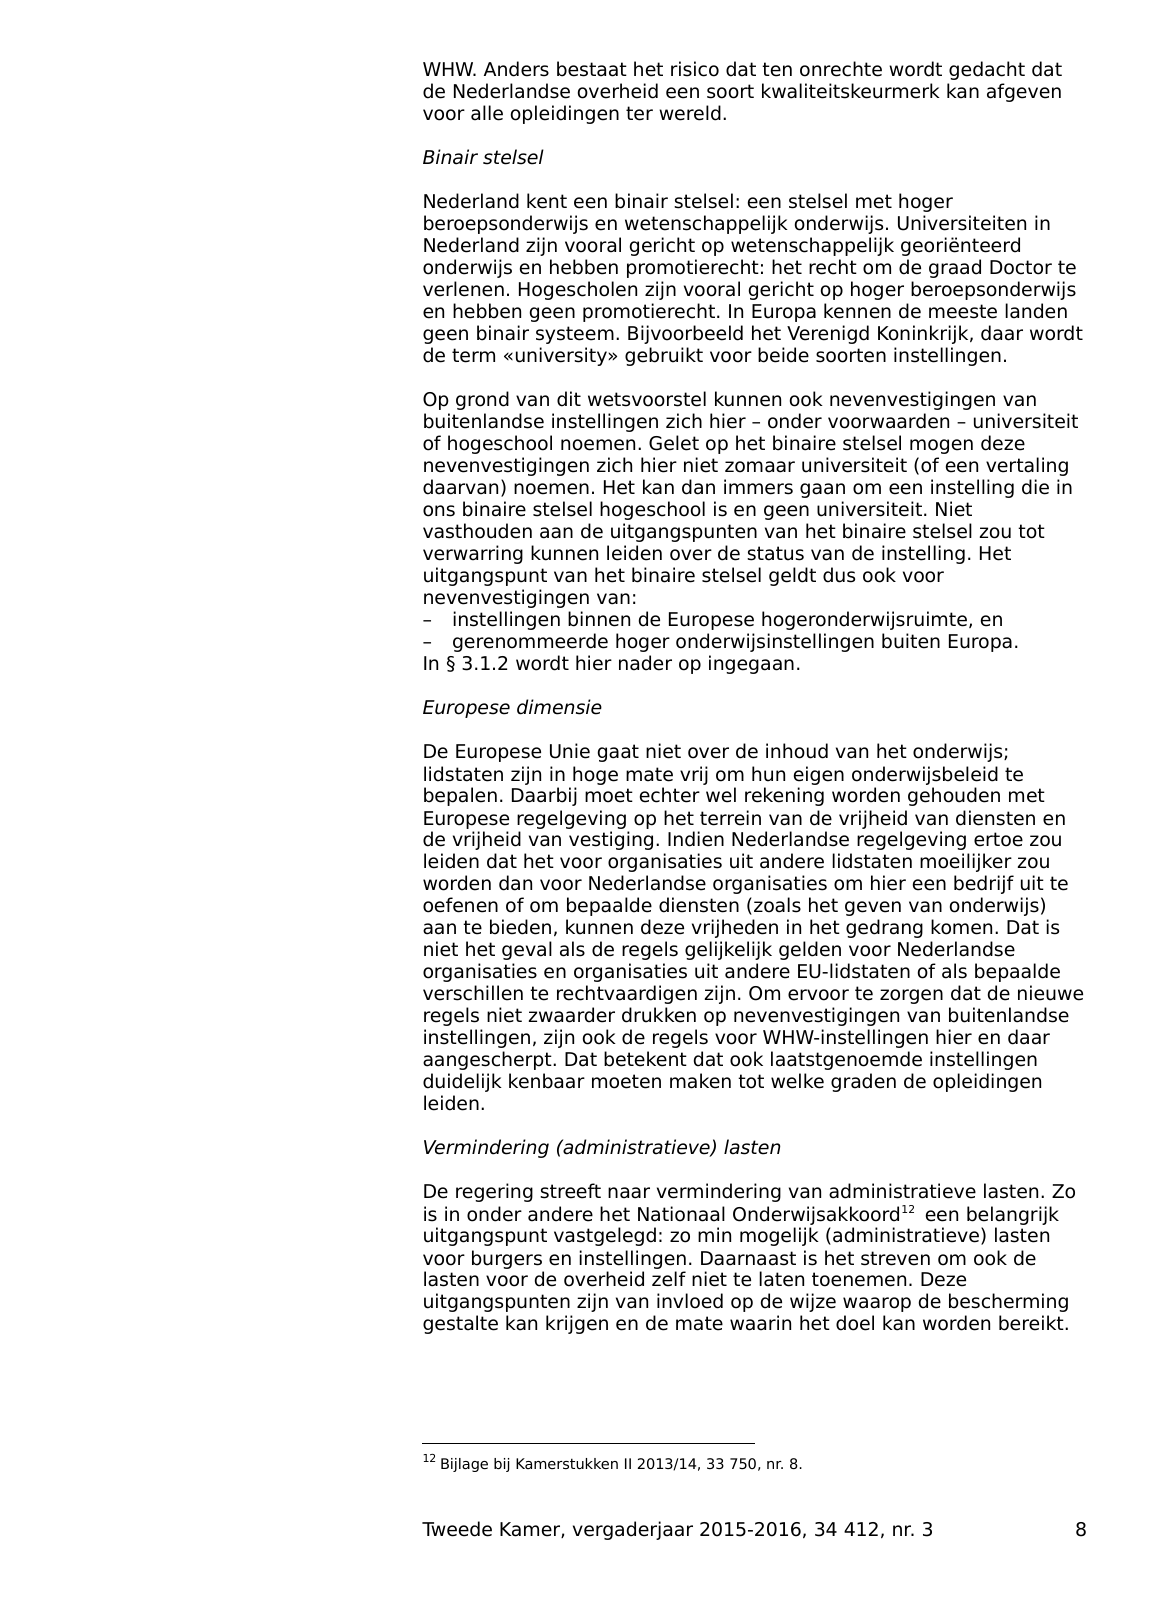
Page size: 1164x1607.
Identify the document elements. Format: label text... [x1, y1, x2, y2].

text – gerenommeerde hoger onderwijsinstellingen buiten Europa. [422, 631, 1087, 653]
subtitle Binair stelsel [422, 147, 1087, 169]
text In § 3.1.2 wordt hier nader op ingegaan. [422, 653, 1087, 675]
text Bijlage bij Kamerstukken II 2013/14, 33 750, nr. 8. [422, 1452, 1087, 1474]
text – instellingen binnen de Europese hogeronderwijsruimte, en [422, 609, 1087, 631]
text WHW. Anders bestaat het risico dat ten onrechte wordt gedacht dat de Nederlandse overheid een soort kwaliteitskeurmerk kan afgeven voor alle opleidingen ter wereld. [422, 59, 1087, 125]
text De Europese Unie gaat niet over de inhoud van het onderwijs; lidstaten zijn in hoge mate vrij om hun eigen onderwijsbeleid te bepalen. Daarbij moet echter wel rekening worden gehouden met Europese regelgeving op het terrein van de vrijheid van diensten en de vrijheid van vestiging. Indien Nederlandse regelgeving ertoe zou leiden dat het voor organisaties uit andere lidstaten moeilijker zou worden dan voor Nederlandse organisaties om hier een bedrijf uit te oefenen of om bepaalde diensten (zoals het geven van onderwijs) aan te bieden, kunnen deze vrijheden in het gedrang komen. Dat is niet het geval als de regels gelijkelijk gelden voor Nederlandse organisaties en organisaties uit andere EU-lidstaten of als bepaalde verschillen te rechtvaardigen zijn. Om ervoor te zorgen dat de nieuwe regels niet zwaarder drukken op nevenvestigingen van buitenlandse instellingen, zijn ook de regels voor WHW-instellingen hier en daar aangescherpt. Dat betekent dat ook laatstgenoemde instellingen duidelijk kenbaar moeten maken tot welke graden de opleidingen leiden. [422, 741, 1087, 1115]
text Op grond van dit wetsvoorstel kunnen ook nevenvestigingen van buitenlandse instellingen zich hier – onder voorwaarden – universiteit of hogeschool noemen. Gelet op het binaire stelsel mogen deze nevenvestigingen zich hier niet zomaar universiteit (of een vertaling daarvan) noemen. Het kan dan immers gaan om een instelling die in ons binaire stelsel hogeschool is en geen universiteit. Niet vasthouden aan de uitgangspunten van het binaire stelsel zou tot verwarring kunnen leiden over de status van de instelling. Het uitgangspunt van het binaire stelsel geldt dus ook voor nevenvestigingen van: [422, 389, 1087, 609]
text Nederland kent een binair stelsel: een stelsel met hoger beroepsonderwijs en wetenschappelijk onderwijs. Universiteiten in Nederland zijn vooral gericht op wetenschappelijk georiënteerd onderwijs en hebben promotierecht: het recht om de graad Doctor te verlenen. Hogescholen zijn vooral gericht op hoger beroepsonderwijs en hebben geen promotierecht. In Europa kennen de meeste landen geen binair systeem. Bijvoorbeeld het Verenigd Koninkrijk, daar wordt de term «university» gebruikt voor beide soorten instellingen. [422, 191, 1087, 367]
text De regering streeft naar vermindering van administratieve lasten. Zo is in onder andere het Nationaal Onderwijsakkoord een belangrijk uitgangspunt vastgelegd: zo min mogelijk (administratieve) lasten voor burgers en instellingen. Daarnaast is het streven om ook de lasten voor de overheid zelf niet te laten toenemen. Deze uitgangspunten zijn van invloed op de wijze waarop de bescherming gestalte kan krijgen en de mate waarin het doel kan worden bereikt. [422, 1181, 1087, 1335]
subtitle Vermindering (administratieve) lasten [422, 1137, 1087, 1159]
subtitle Europese dimensie [422, 697, 1087, 719]
